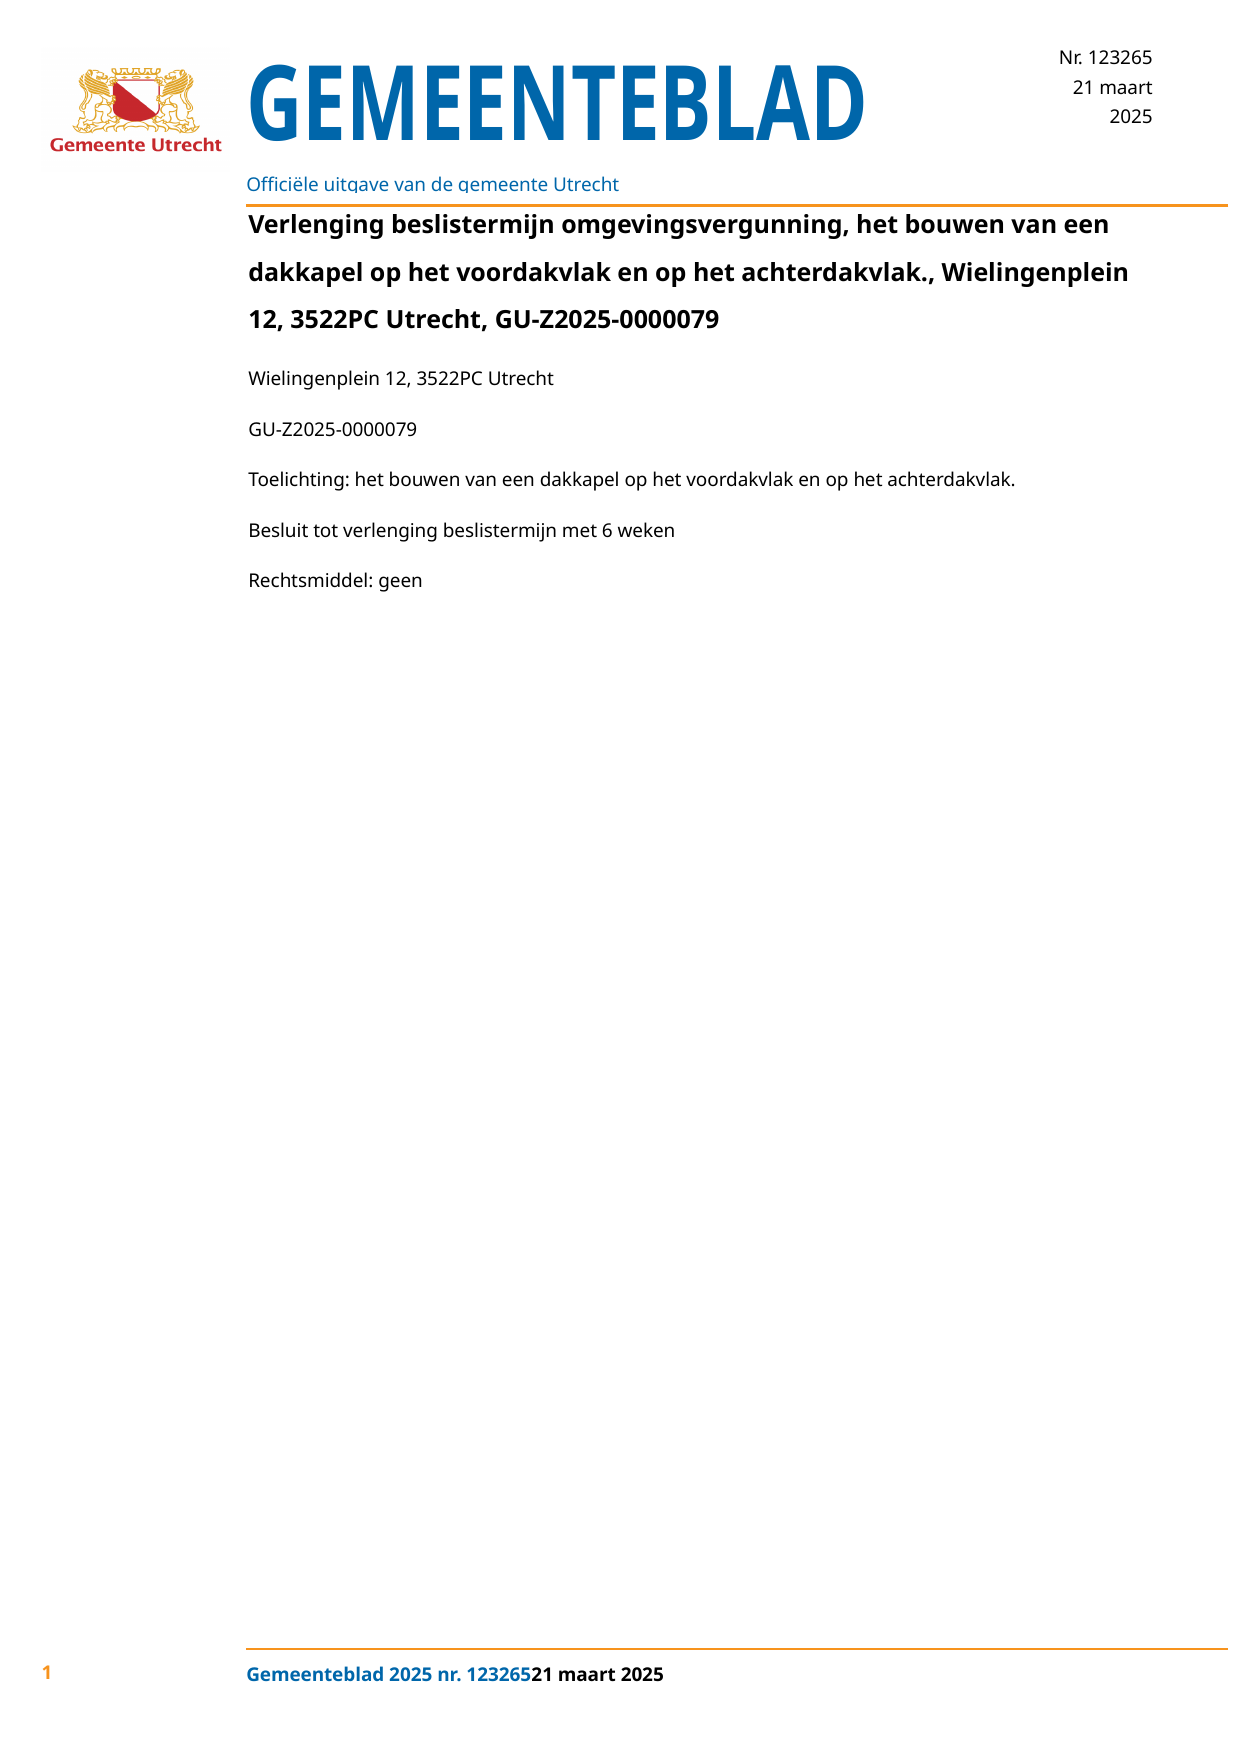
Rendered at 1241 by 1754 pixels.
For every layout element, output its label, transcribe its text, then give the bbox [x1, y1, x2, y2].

picture [41, 47, 231, 172]
text Rechtsmiddel: geen [248, 567, 1152, 593]
text Toelichting: het bouwen van een dakkapel op het voordakvlak en op het achterdakvlak. [248, 466, 1152, 492]
text Besluit tot verlenging beslistermijn met 6 weken [248, 517, 1152, 542]
text Wielingenplein 12, 3522PC Utrecht [248, 366, 1152, 391]
text GU-Z2025-0000079 [248, 416, 1152, 442]
text Verlenging beslistermijn omgevingsvergunning, het bouwen van een dakkapel op het voordakvlak en op het achterdakvlak., Wielingenplein 12, 3522PC Utrecht, GU-Z2025-0000079 [248, 207, 1152, 336]
